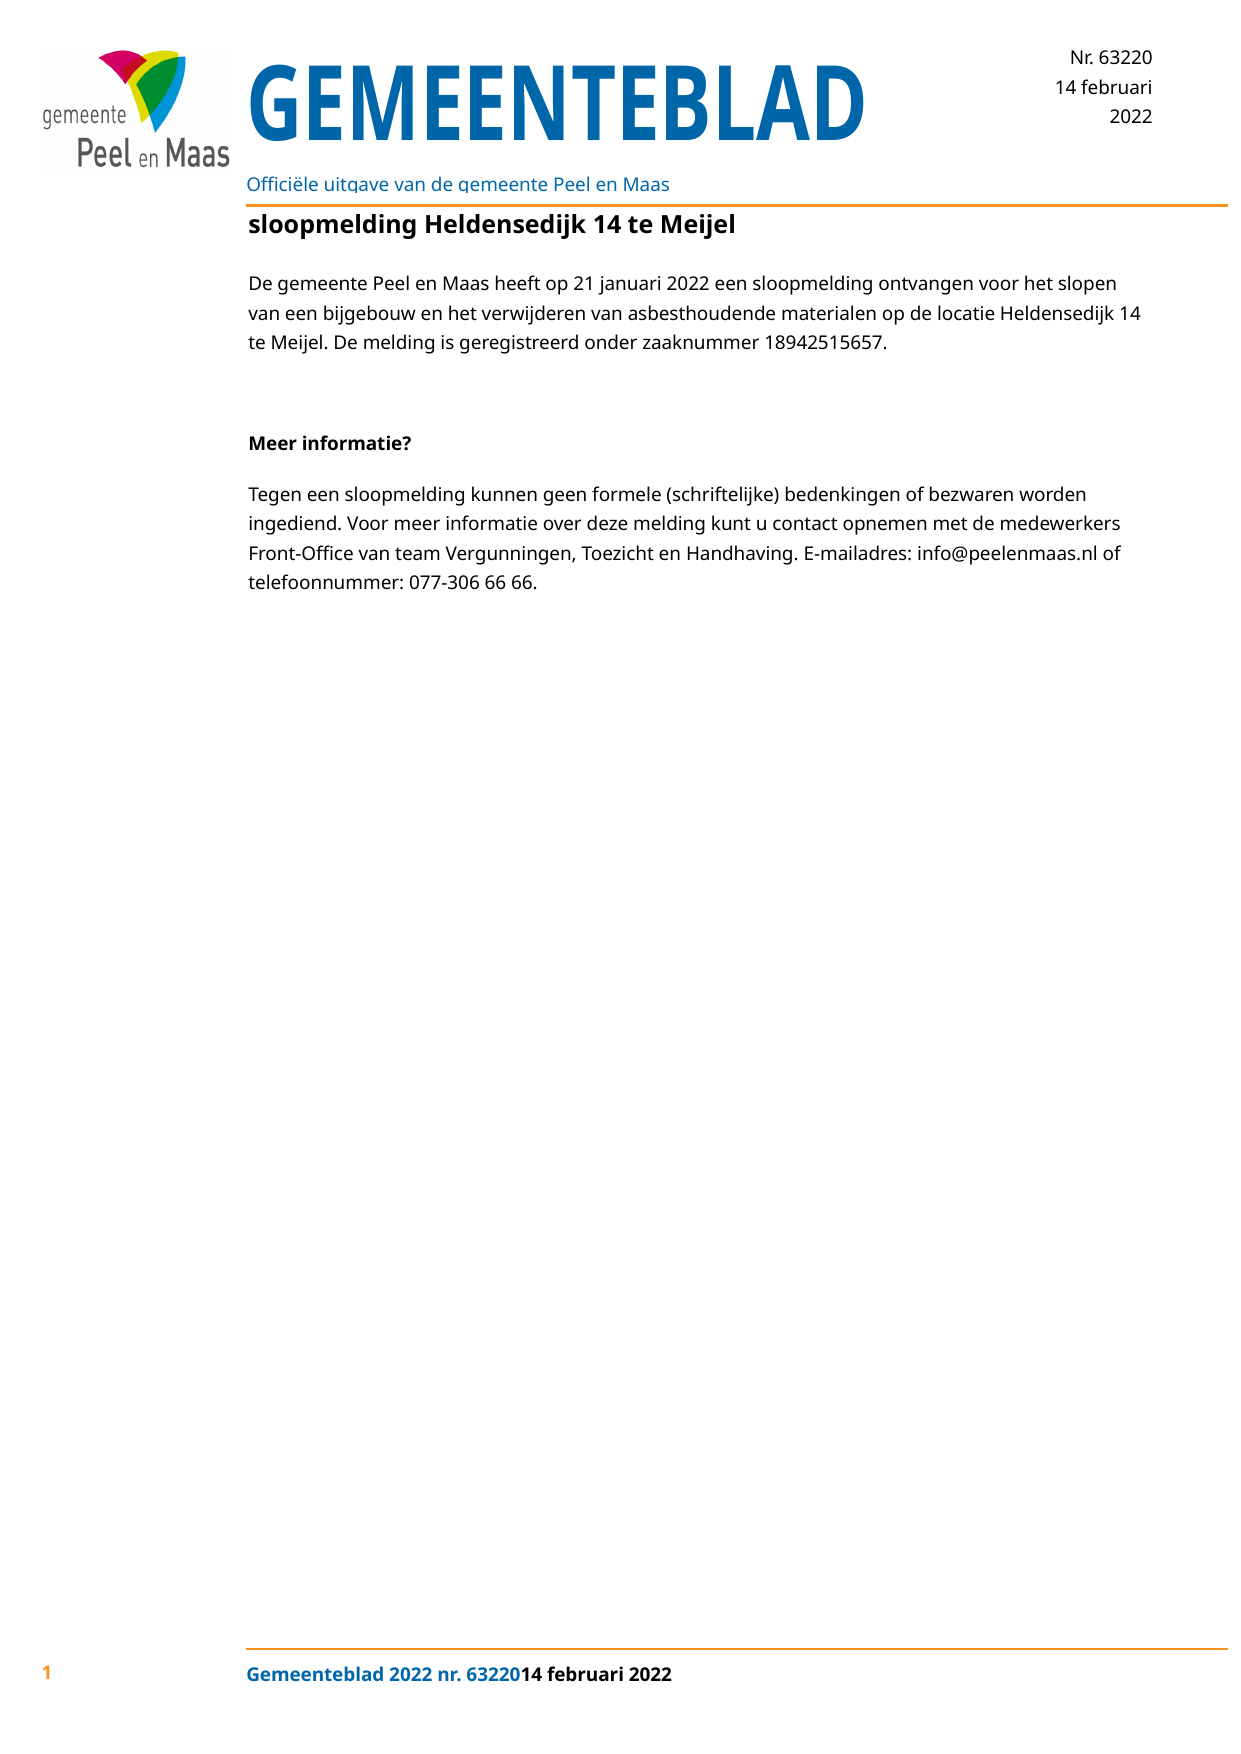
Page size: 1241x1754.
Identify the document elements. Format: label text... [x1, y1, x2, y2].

text Tegen een sloopmelding kunnen geen formele (schriftelijke) bedenkingen of bezwaren worden ingediend. Voor meer informatie over deze melding kunt u contact opnemen met de medewerkers Front-Office van team Vergunningen, Toezicht en Handhaving. E-mailadres: info@peelenmaas.nl of telefoonnummer: 077-306 66 66. [248, 481, 1152, 595]
text Meer informatie? [248, 430, 1152, 456]
picture [41, 47, 231, 172]
text De gemeente Peel en Maas heeft op 21 januari 2022 een sloopmelding ontvangen voor het slopen van een bijgebouw en het verwijderen van asbesthoudende materialen op de locatie Heldensedijk 14 te Meijel. De melding is geregistreerd onder zaaknummer 18942515657. [248, 270, 1152, 355]
text sloopmelding Heldensedijk 14 te Meijel [248, 207, 1152, 241]
